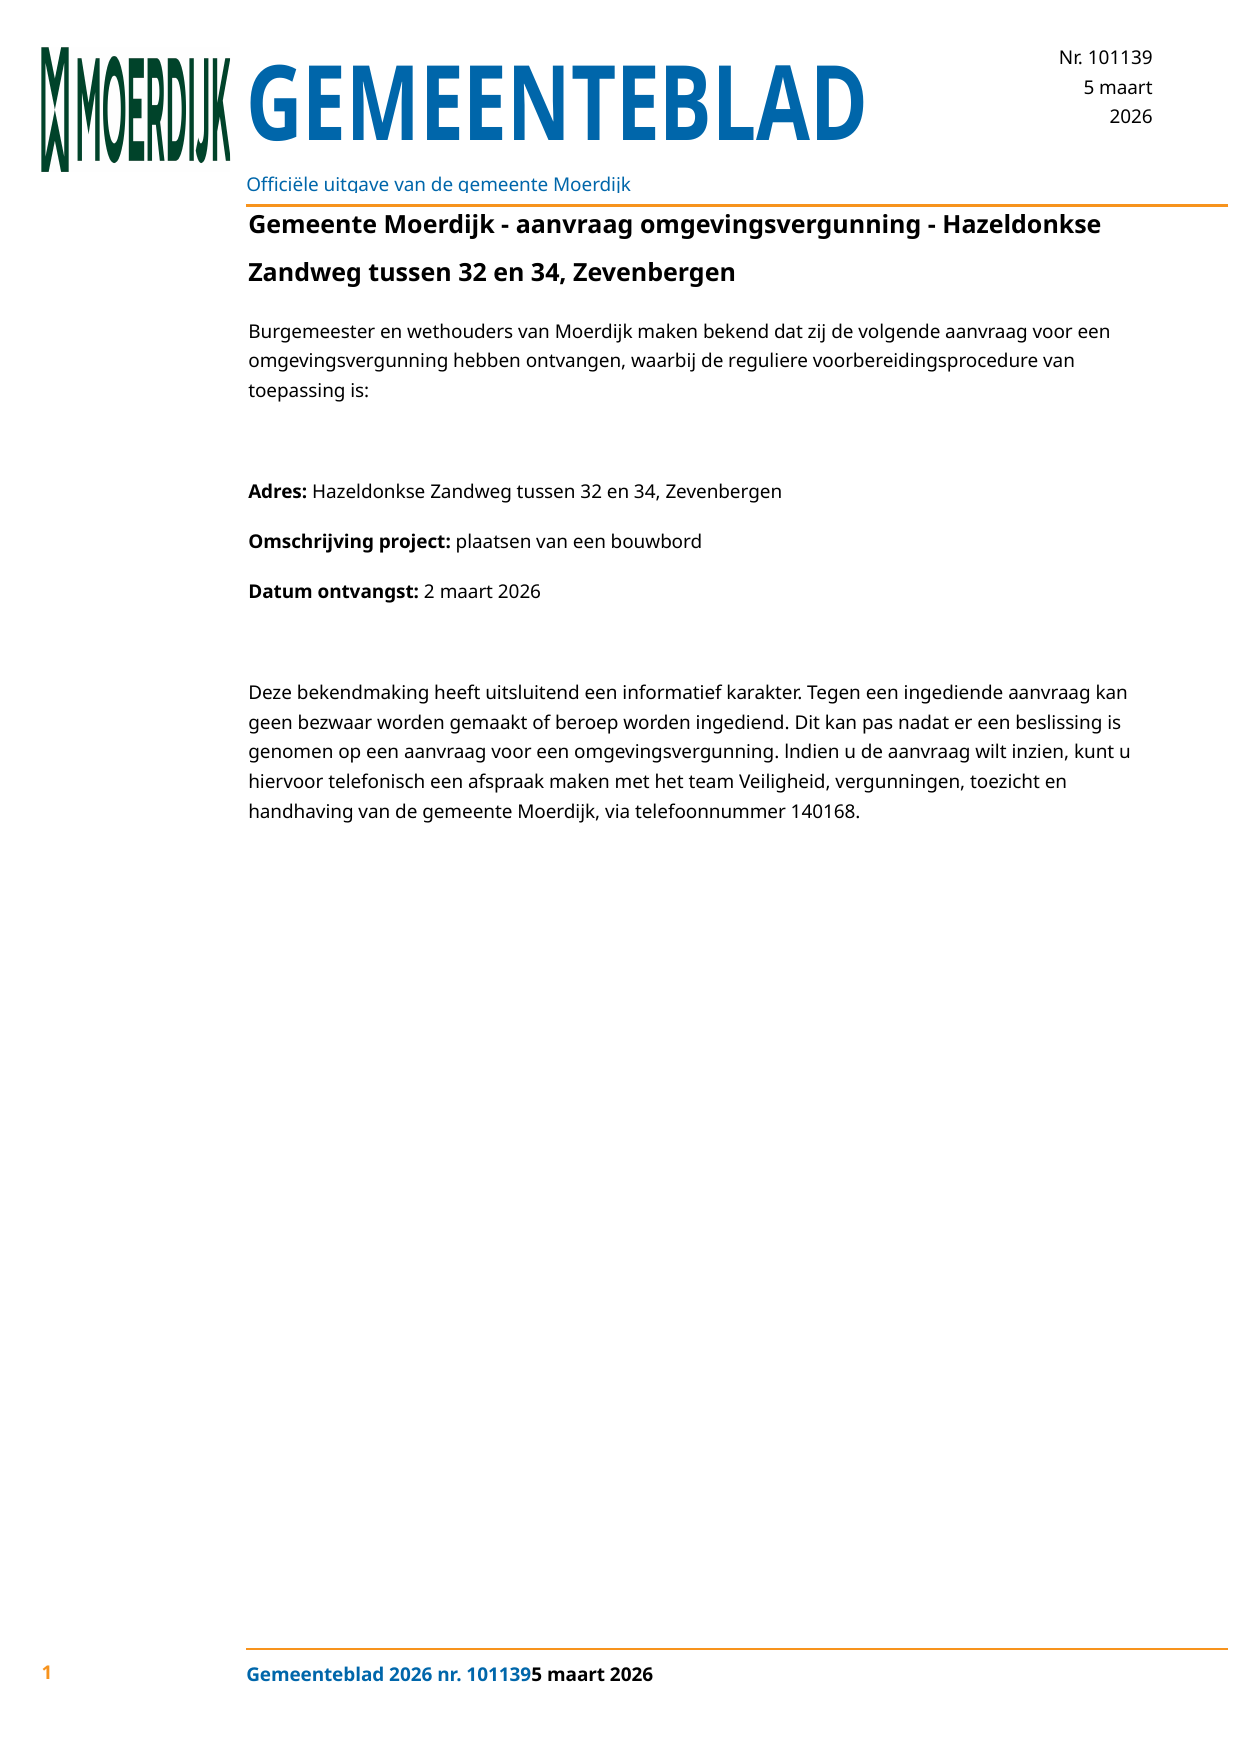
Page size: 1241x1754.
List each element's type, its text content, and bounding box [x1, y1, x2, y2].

text Deze bekendmaking heeft uitsluitend een informatief karakter. Tegen een ingediende aanvraag kan geen bezwaar worden gemaakt of beroep worden ingediend. Dit kan pas nadat er een beslissing is genomen op een aanvraag voor een omgevingsvergunning. lndien u de aanvraag wilt inzien, kunt u hiervoor telefonisch een afspraak maken met het team Veiligheid, vergunningen, toezicht en handhaving van de gemeente Moerdijk, via telefoonnummer 140168. [248, 679, 1152, 824]
text Burgemeester en wethouders van Moerdijk maken bekend dat zij de volgende aanvraag voor een omgevingsvergunning hebben ontvangen, waarbij de reguliere voorbereidingsprocedure van toepassing is: [248, 318, 1152, 403]
text Omschrijving project: plaatsen van een bouwbord [248, 528, 1152, 554]
text Gemeente Moerdijk - aanvraag omgevingsvergunning - Hazeldonkse Zandweg tussen 32 en 34, Zevenbergen [248, 207, 1152, 288]
picture [41, 47, 231, 172]
text Adres: Hazeldonkse Zandweg tussen 32 en 34, Zevenbergen [248, 478, 1152, 504]
text Datum ontvangst: 2 maart 2026 [248, 579, 1152, 604]
